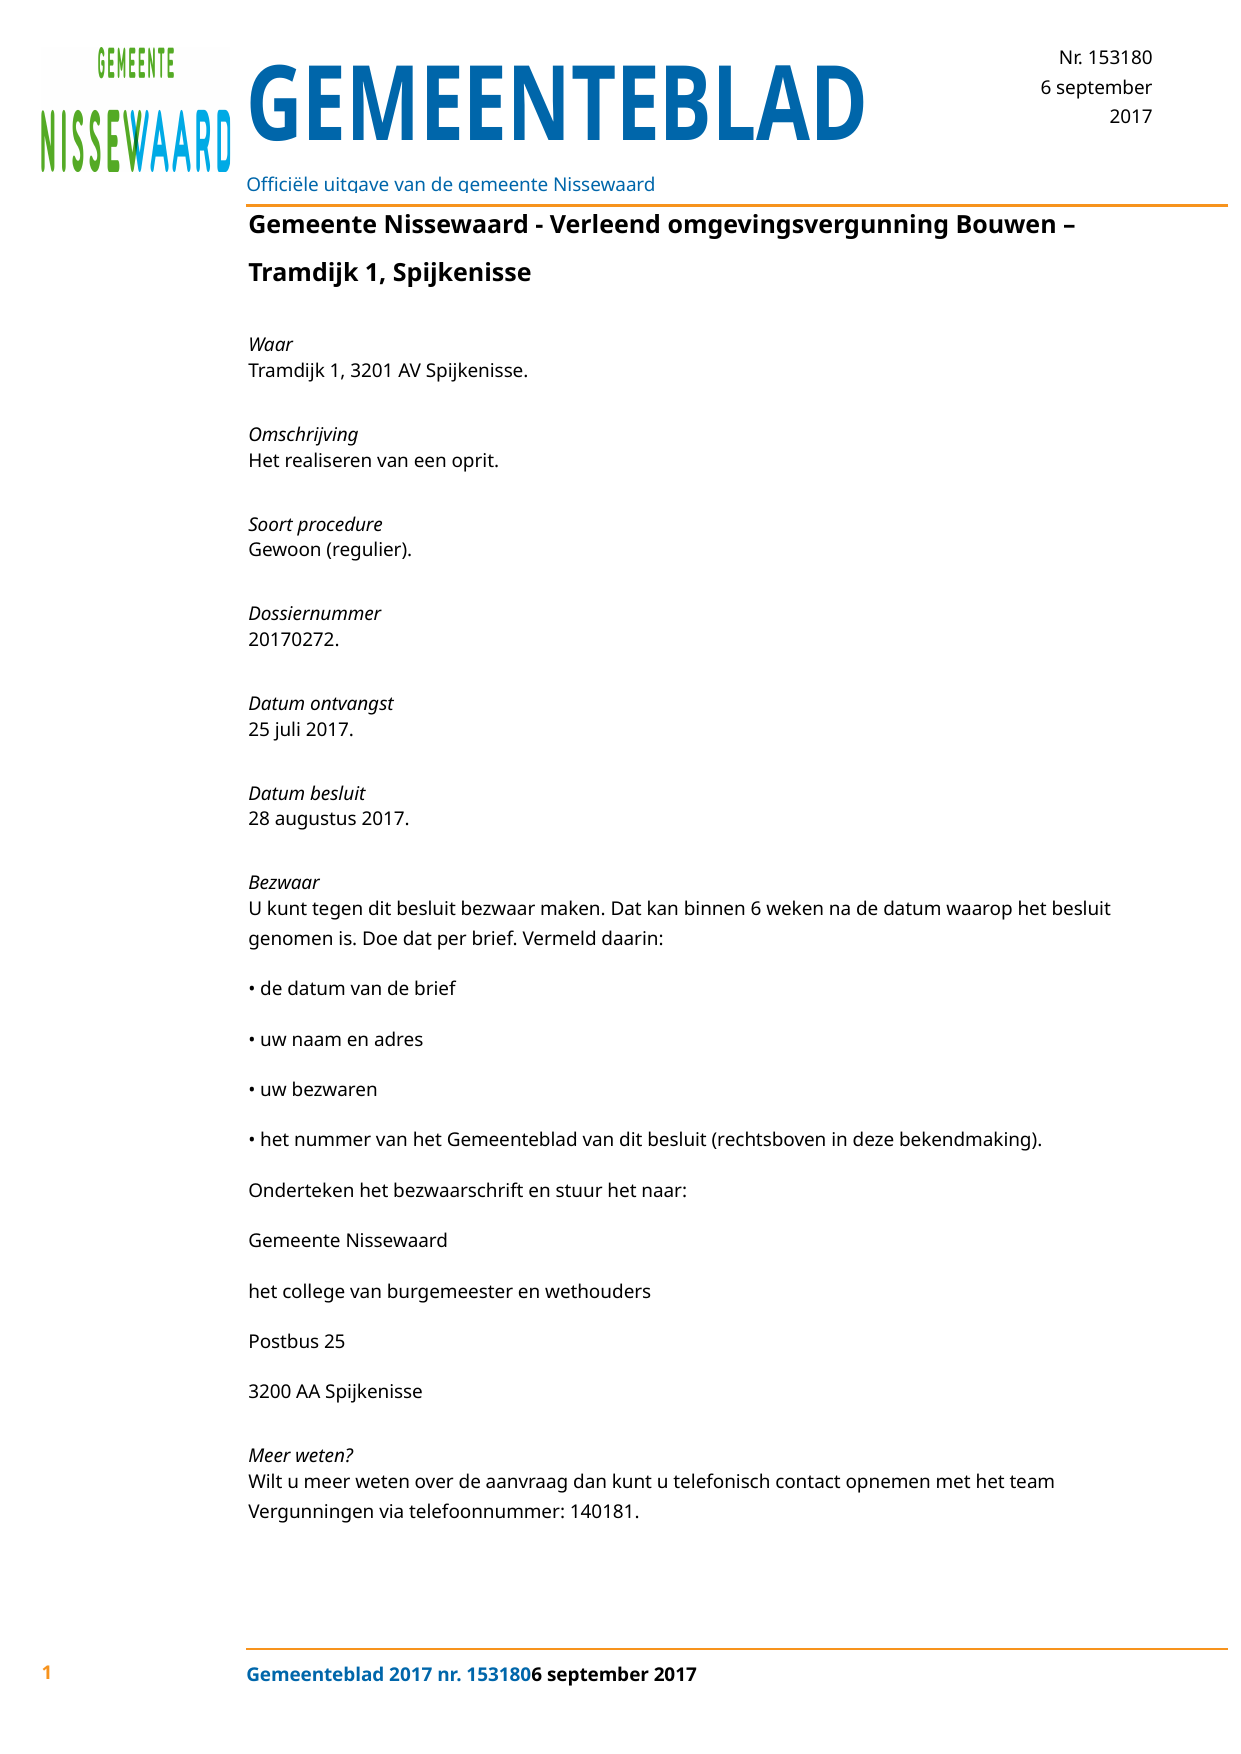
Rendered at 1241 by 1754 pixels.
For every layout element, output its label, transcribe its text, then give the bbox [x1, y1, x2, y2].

text Onderteken het bezwaarschrift en stuur het naar: [248, 1177, 1152, 1203]
text • uw naam en adres [248, 1026, 1152, 1051]
text Meer weten? [248, 1443, 1152, 1468]
text Dossiernummer [248, 601, 1152, 626]
text Omschrijving [248, 421, 1152, 447]
text U kunt tegen dit besluit bezwaar maken. Dat kan binnen 6 weken na de datum waarop het besluit genomen is. Doe dat per brief. Vermeld daarin: [248, 895, 1152, 951]
picture [200, 151, 206, 172]
text Soort procedure [248, 511, 1152, 537]
text 25 juli 2017. [248, 716, 1152, 742]
text • uw bezwaren [248, 1076, 1152, 1102]
text 20170272. [248, 626, 1152, 652]
picture [222, 122, 227, 160]
text Gemeente Nissewaard - Verleend omgevingsvergunning Bouwen – Tramdijk 1, Spijkenisse [248, 207, 1152, 288]
text Gewoon (regulier). [248, 537, 1152, 562]
text • de datum van de brief [248, 975, 1152, 1001]
picture [201, 122, 206, 138]
text Datum ontvangst [248, 690, 1152, 716]
text Bezwaar [248, 869, 1152, 895]
picture [41, 47, 231, 172]
text Wilt u meer weten over de aanvraag dan kunt u telefonisch contact opnemen met het team Vergunningen via telefoonnummer: 140181. [248, 1468, 1152, 1524]
text Tramdijk 1, 3201 AV Spijkenisse. [248, 357, 1152, 383]
text Het realiseren van een oprit. [248, 447, 1152, 473]
text Waar [248, 331, 1152, 357]
text 28 augustus 2017. [248, 806, 1152, 831]
text 3200 AA Spijkenisse [248, 1379, 1152, 1404]
picture [176, 157, 187, 172]
text Postbus 25 [248, 1328, 1152, 1354]
picture [154, 157, 165, 172]
text het college van burgemeester en wethouders [248, 1278, 1152, 1303]
text • het nummer van het Gemeenteblad van dit besluit (rechtsboven in deze bekendmaking). [248, 1127, 1152, 1152]
text Datum besluit [248, 780, 1152, 806]
text Gemeente Nissewaard [248, 1227, 1152, 1253]
